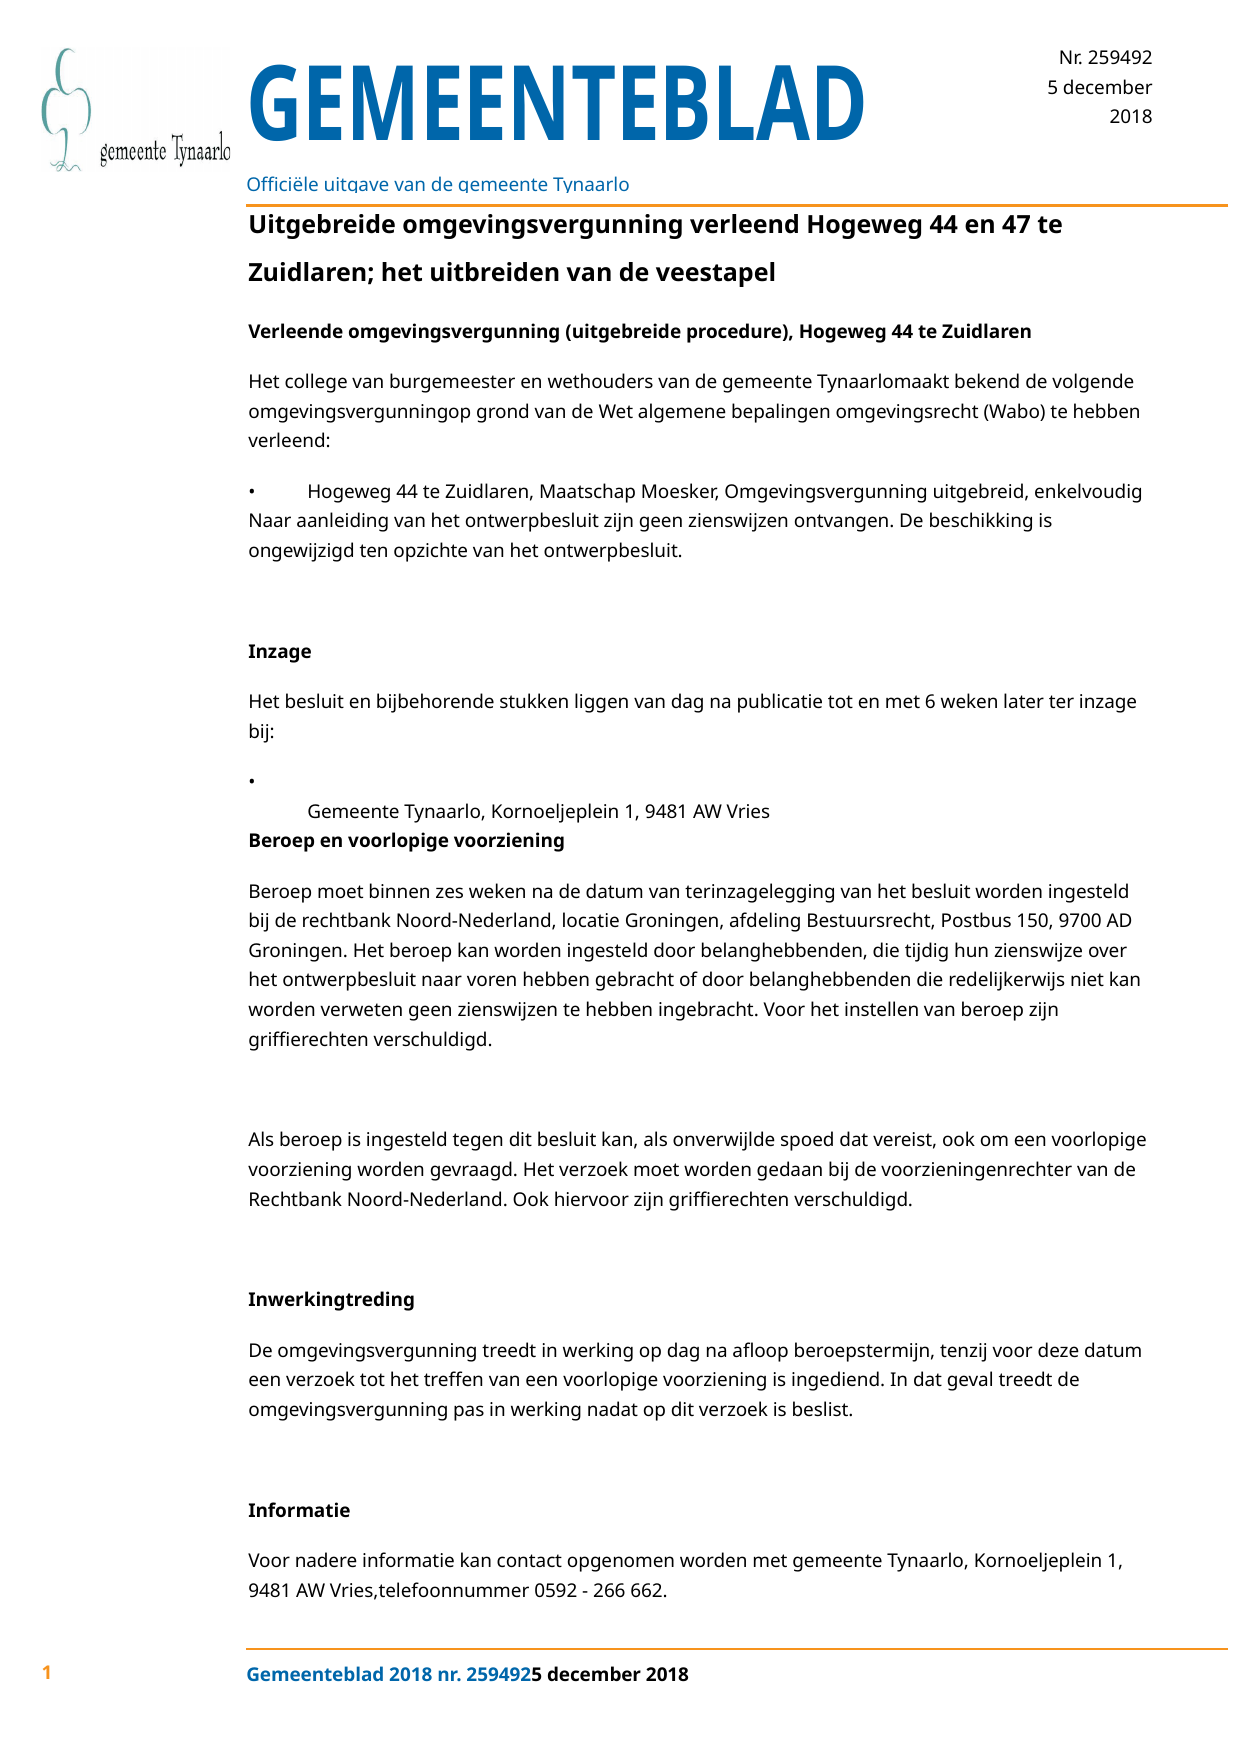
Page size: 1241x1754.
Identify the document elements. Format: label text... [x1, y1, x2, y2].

text Beroep moet binnen zes weken na de datum van terinzagelegging van het besluit worden ingesteld bij de rechtbank Noord-Nederland, locatie Groningen, afdeling Bestuursrecht, Postbus 150, 9700 AD Groningen. Het beroep kan worden ingesteld door belanghebbenden, die tijdig hun zienswijze over het ontwerpbesluit naar voren hebben gebracht of door belanghebbenden die redelijkerwijs niet kan worden verweten geen zienswijzen te hebben ingebracht. Voor het instellen van beroep zijn griffierechten verschuldigd. [248, 878, 1152, 1052]
text De omgevingsvergunning treedt in werking op dag na afloop beroepstermijn, tenzij voor deze datum een verzoek tot het treffen van een voorlopige voorziening is ingediend. In dat geval treedt de omgevingsvergunning pas in werking nadat op dit verzoek is beslist. [248, 1337, 1152, 1422]
text Voor nadere informatie kan contact opgenomen worden met gemeente Tynaarlo, Kornoeljeplein 1, 9481 AW Vries,telefoonnummer 0592 - 266 662. [248, 1547, 1152, 1603]
list Hogeweg 44 te Zuidlaren, Maatschap Moesker, Omgevingsvergunning uitgebreid, enkelvoudig [248, 478, 1152, 504]
text Uitgebreide omgevingsvergunning verleend Hogeweg 44 en 47 te Zuidlaren; het uitbreiden van de veestapel [248, 207, 1152, 288]
text Verleende omgevingsvergunning (uitgebreide procedure), Hogeweg 44 te Zuidlaren [248, 318, 1152, 344]
text Beroep en voorlopige voorziening [248, 827, 1152, 853]
text Inzage [248, 638, 1152, 664]
text Naar aanleiding van het ontwerpbesluit zijn geen zienswijzen ontvangen. De beschikking is ongewijzigd ten opzichte van het ontwerpbesluit. [248, 507, 1152, 563]
text Het besluit en bijbehorende stukken liggen van dag na publicatie tot en met 6 weken later ter inzage bij: [248, 688, 1152, 744]
text Het college van burgemeester en wethouders van de gemeente Tynaarlomaakt bekend de volgende omgevingsvergunningop grond van de Wet algemene bepalingen omgevingsrecht (Wabo) te hebben verleend: [248, 368, 1152, 453]
text Inwerkingtreding [248, 1287, 1152, 1312]
list Gemeente Tynaarlo, Kornoeljeplein 1, 9481 AW Vries [248, 798, 1152, 824]
picture [41, 47, 231, 172]
text Als beroep is ingesteld tegen dit besluit kan, als onverwijlde spoed dat vereist, ook om een voorlopige voorziening worden gevraagd. Het verzoek moet worden gedaan bij de voorzieningenrechter van de Rechtbank Noord-Nederland. Ook hiervoor zijn griffierechten verschuldigd. [248, 1127, 1152, 1212]
text Informatie [248, 1497, 1152, 1523]
